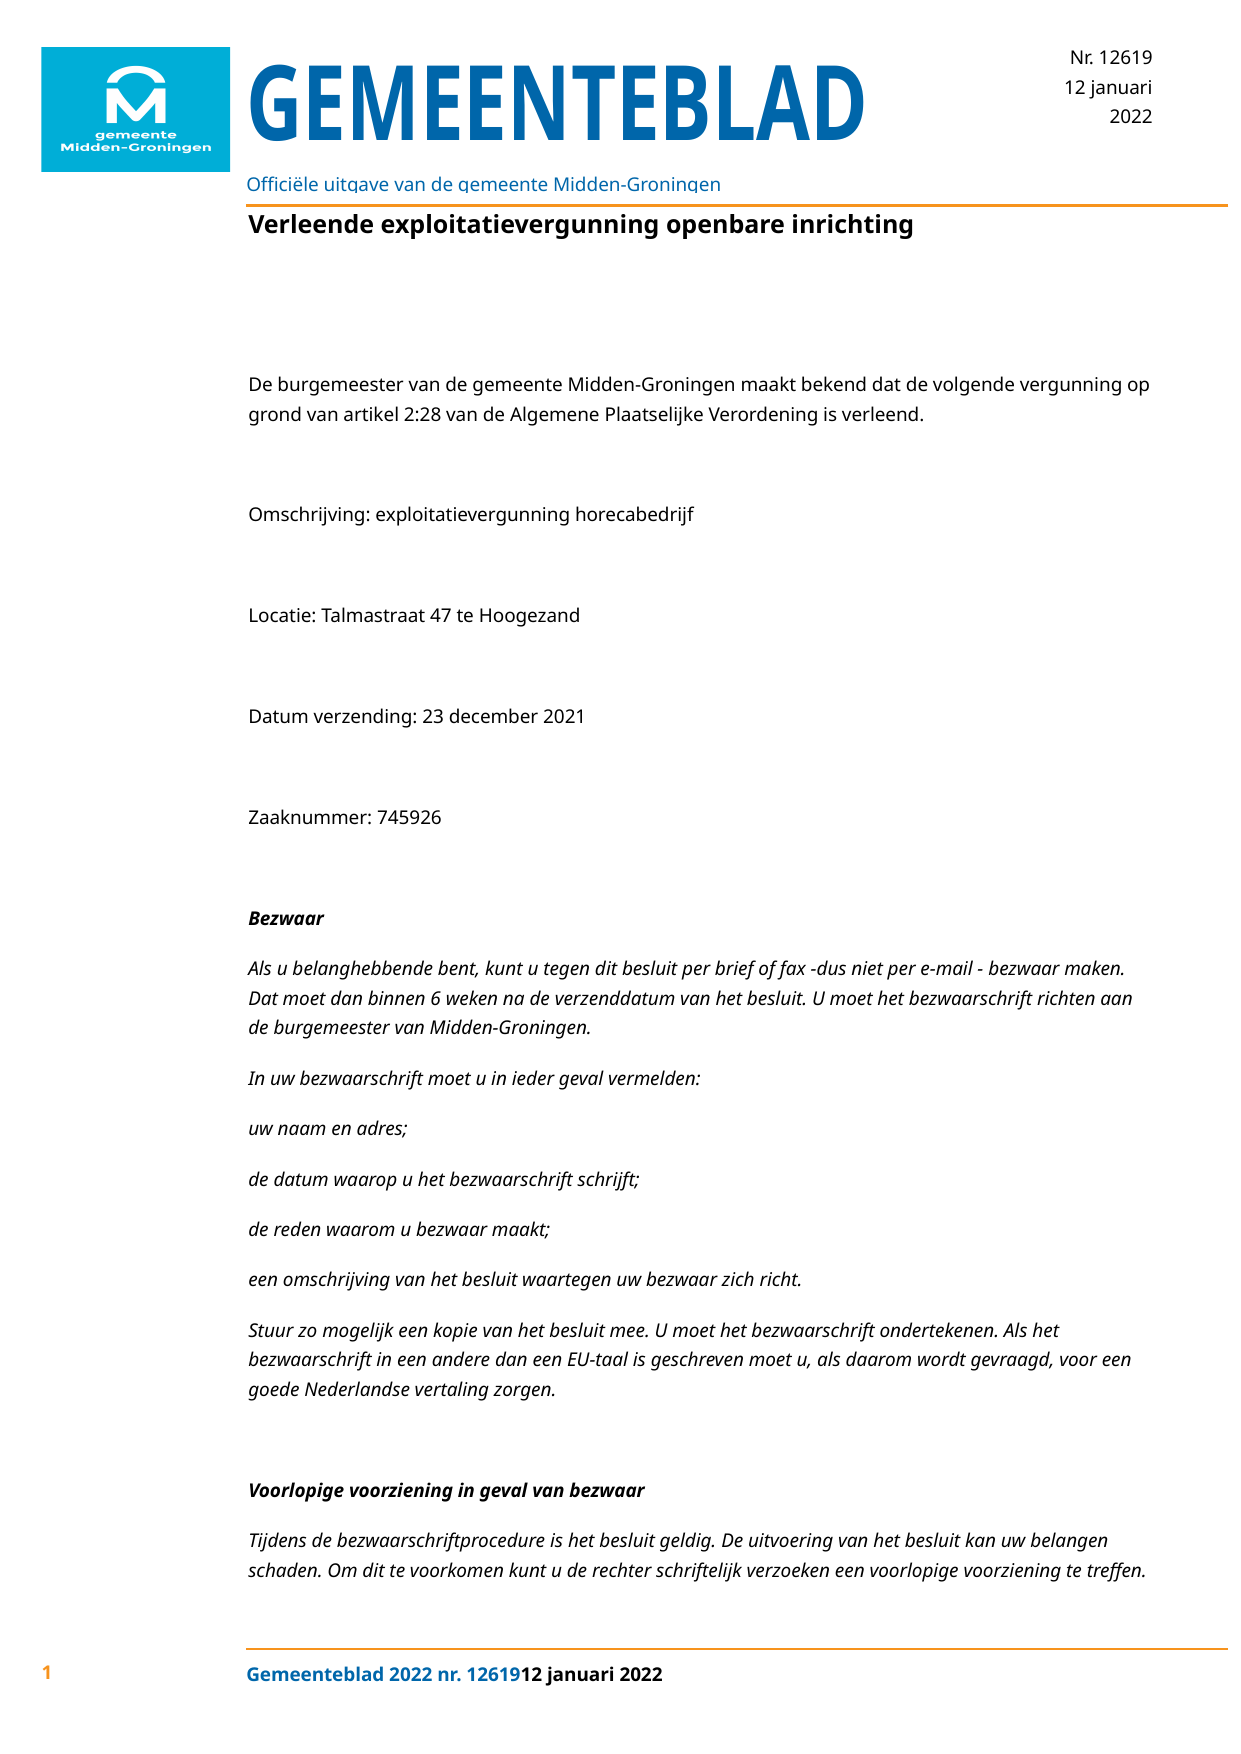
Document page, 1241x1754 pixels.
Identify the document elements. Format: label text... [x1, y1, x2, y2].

text Datum verzending: 23 december 2021 [248, 703, 1152, 729]
text de datum waarop u het bezwaarschrift schrijft; [248, 1166, 1152, 1191]
text In uw bezwaarschrift moet u in ieder geval vermelden: [248, 1065, 1152, 1091]
text Voorlopige voorziening in geval van bezwaar [248, 1477, 1152, 1503]
picture [184, 146, 190, 153]
text een omschrijving van het besluit waartegen uw bezwaar zich richt. [248, 1267, 1152, 1292]
picture [107, 89, 165, 122]
text Locatie: Talmastraat 47 te Hoogezand [248, 602, 1152, 628]
text Stuur zo mogelijk een kopie van het besluit mee. U moet het bezwaarschrift ondertekenen. Als het bezwaarschrift in een andere dan een EU-taal is geschreven moet u, als daarom wordt gevraagd, voor een goede Nederlandse vertaling zorgen. [248, 1317, 1152, 1402]
text Tijdens de bezwaarschriftprocedure is het besluit geldig. De uitvoering van het besluit kan uw belangen schaden. Om dit te voorkomen kunt u de rechter schriftelijk verzoeken een voorlopige voorziening te treffen. [248, 1527, 1152, 1583]
text Zaaknummer: 745926 [248, 804, 1152, 830]
text Als u belanghebbende bent, kunt u tegen dit besluit per brief of fax -dus niet per e-mail - bezwaar maken. Dat moet dan binnen 6 weken na de verzenddatum van het besluit. U moet het bezwaarschrift richten aan de burgemeester van Midden-Groningen. [248, 955, 1152, 1040]
picture [108, 66, 164, 82]
text Verleende exploitatievergunning openbare inrichting [248, 207, 1152, 241]
text De burgemeester van de gemeente Midden-Groningen maakt bekend dat de volgende vergunning op grond van artikel 2:28 van de Algemene Plaatselijke Verordening is verleend. [248, 371, 1152, 426]
text uw naam en adres; [248, 1115, 1152, 1141]
text Omschrijving: exploitatievergunning horecabedrijf [248, 502, 1152, 527]
text Bezwaar [248, 905, 1152, 931]
text de reden waarom u bezwaar maakt; [248, 1216, 1152, 1242]
